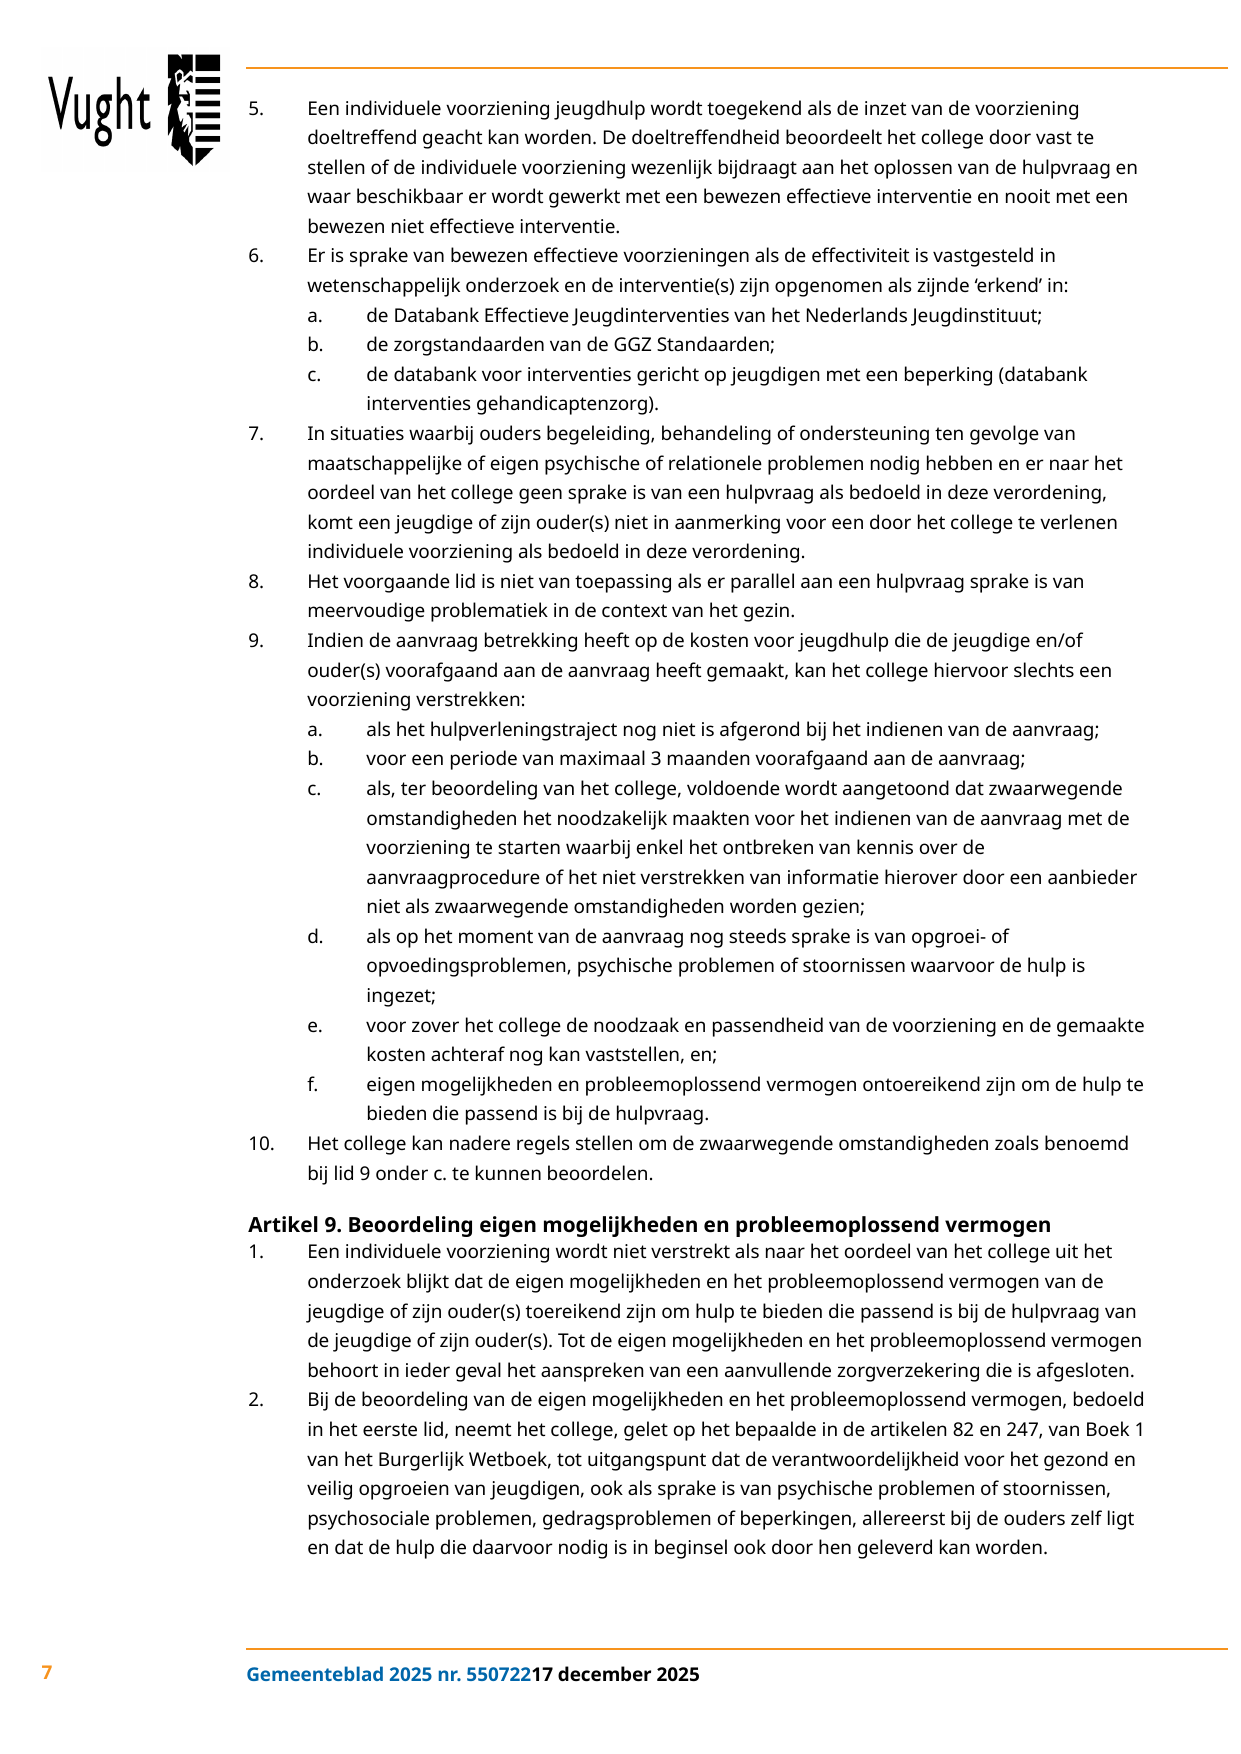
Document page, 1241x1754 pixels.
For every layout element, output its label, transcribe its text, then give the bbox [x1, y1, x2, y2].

list de zorgstandaarden van de GGZ Standaarden; [307, 331, 1152, 357]
picture [41, 47, 231, 172]
list als het hulpverleningstraject nog niet is afgerond bij het indienen van de aanvraag; [307, 716, 1152, 742]
list Bij de beoordeling van de eigen mogelijkheden en het probleemoplossend vermogen, bedoeld in het eerste lid, neemt het college, gelet op het bepaalde in de artikelen 82 en 247, van Boek 1 van het Burgerlijk Wetboek, tot uitgangspunt dat de verantwoordelijkheid voor het gezond en veilig opgroeien van jeugdigen, ook als sprake is van psychische problemen of stoornissen, psychosociale problemen, gedragsproblemen of beperkingen, allereerst bij de ouders zelf ligt en dat de hulp die daarvoor nodig is in beginsel ook door hen geleverd kan worden. [248, 1387, 1152, 1560]
list voor zover het college de noodzaak en passendheid van de voorziening en de gemaakte kosten achteraf nog kan vaststellen, en; [307, 1012, 1152, 1067]
list als, ter beoordeling van het college, voldoende wordt aangetoond dat zwaarwegende omstandigheden het noodzakelijk maakten voor het indienen van de aanvraag met de voorziening te starten waarbij enkel het ontbreken van kennis over de aanvraagprocedure of het niet verstrekken van informatie hierover door een aanbieder niet als zwaarwegende omstandigheden worden gezien; [307, 775, 1152, 919]
list de databank voor interventies gericht op jeugdigen met een beperking (databank interventies gehandicaptenzorg). [307, 361, 1152, 416]
list voor een periode van maximaal 3 maanden voorafgaand aan de aanvraag; [307, 746, 1152, 771]
list Het voorgaande lid is niet van toepassing als er parallel aan een hulpvraag sprake is van meervoudige problematiek in de context van het gezin. [248, 568, 1152, 623]
list als op het moment van de aanvraag nog steeds sprake is van opgroei- of opvoedingsproblemen, psychische problemen of stoornissen waarvoor de hulp is ingezet; [307, 923, 1152, 1008]
text Artikel 9. Beoordeling eigen mogelijkheden en probleemoplossend vermogen [248, 1210, 1152, 1239]
list Er is sprake van bewezen effectieve voorzieningen als de effectiviteit is vastgesteld in wetenschappelijk onderzoek en de interventie(s) zijn opgenomen als zijnde ‘erkend’ in: [248, 243, 1152, 298]
list In situaties waarbij ouders begeleiding, behandeling of ondersteuning ten gevolge van maatschappelijke of eigen psychische of relationele problemen nodig hebben en er naar het oordeel van het college geen sprake is van een hulpvraag als bedoeld in deze verordening, komt een jeugdige of zijn ouder(s) niet in aanmerking voor een door het college te verlenen individuele voorziening als bedoeld in deze verordening. [248, 420, 1152, 564]
list eigen mogelijkheden en probleemoplossend vermogen ontoereikend zijn om de hulp te bieden die passend is bij de hulpvraag. [307, 1071, 1152, 1126]
list de Databank Effectieve Jeugdinterventies van het Nederlands Jeugdinstituut; [307, 302, 1152, 328]
list Een individuele voorziening jeugdhulp wordt toegekend als de inzet van de voorziening doeltreffend geacht kan worden. De doeltreffendheid beoordeelt het college door vast te stellen of de individuele voorziening wezenlijk bijdraagt aan het oplossen van de hulpvraag en waar beschikbaar er wordt gewerkt met een bewezen effectieve interventie en nooit met een bewezen niet effectieve interventie. [248, 95, 1152, 239]
list Indien de aanvraag betrekking heeft op de kosten voor jeugdhulp die de jeugdige en/of ouder(s) voorafgaand aan de aanvraag heeft gemaakt, kan het college hiervoor slechts een voorziening verstrekken: [248, 627, 1152, 712]
list Het college kan nadere regels stellen om de zwaarwegende omstandigheden zoals benoemd bij lid 9 onder c. te kunnen beoordelen. [248, 1130, 1152, 1186]
list Een individuele voorziening wordt niet verstrekt als naar het oordeel van het college uit het onderzoek blijkt dat de eigen mogelijkheden en het probleemoplossend vermogen van de jeugdige of zijn ouder(s) toereikend zijn om hulp te bieden die passend is bij de hulpvraag van de jeugdige of zijn ouder(s). Tot de eigen mogelijkheden en het probleemoplossend vermogen behoort in ieder geval het aanspreken van een aanvullende zorgverzekering die is afgesloten. [248, 1239, 1152, 1383]
